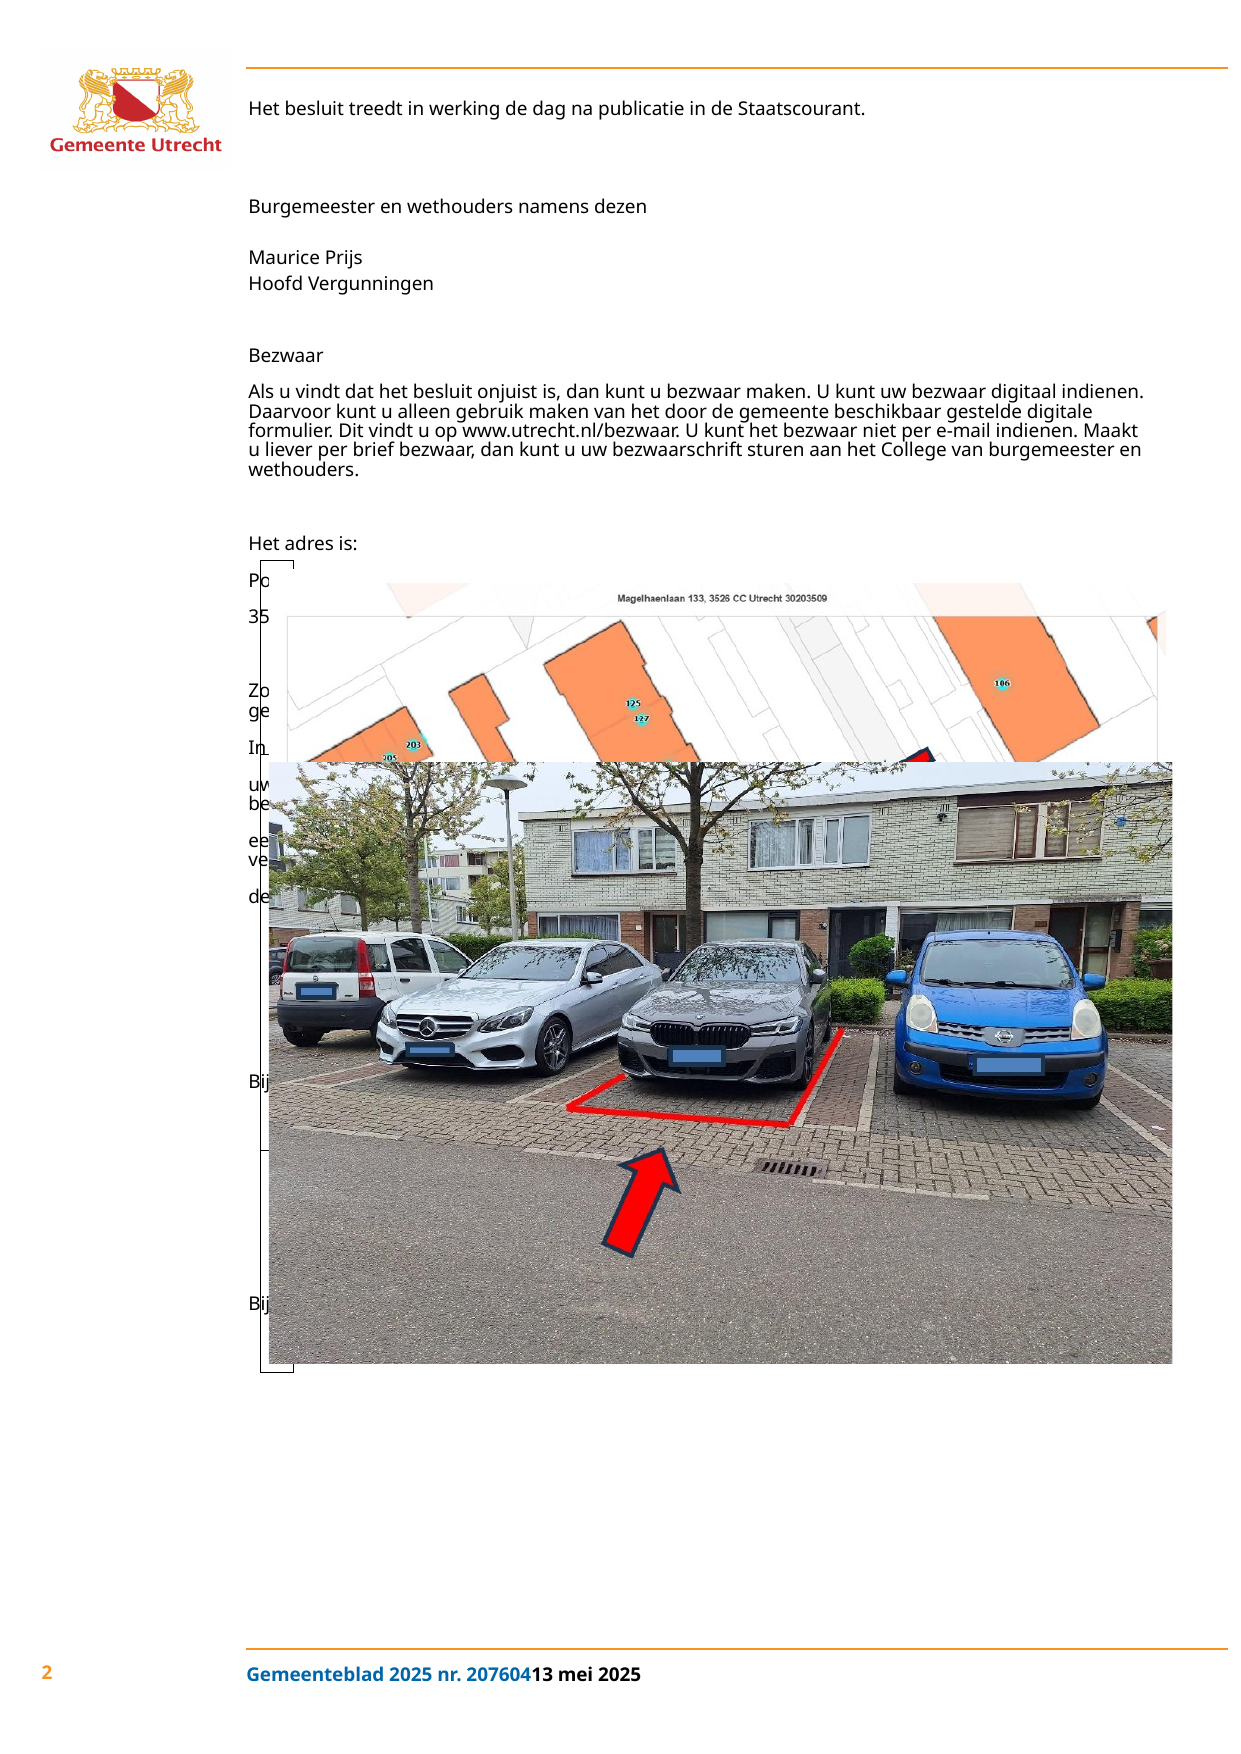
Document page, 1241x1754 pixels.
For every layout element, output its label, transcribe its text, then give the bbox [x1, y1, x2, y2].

picture [268, 569, 1173, 1364]
text Hoofd Vergunningen [248, 270, 1152, 296]
text Het adres is: [248, 534, 1152, 554]
text Het besluit treedt in werking de dag na publicatie in de Staatscourant. [248, 95, 1152, 121]
text Bezwaar [248, 347, 1152, 366]
text Burgemeester en wethouders namens dezen [248, 193, 1152, 219]
text Maurice Prijs [248, 244, 1152, 270]
picture [41, 47, 231, 172]
text Als u vindt dat het besluit onjuist is, dan kunt u bezwaar maken. U kunt uw bezwaar digitaal indienen. Daarvoor kunt u alleen gebruik maken van het door de gemeente beschikbaar gestelde digitale formulier. Dit vindt u op www.utrecht.nl/bezwaar. U kunt het bezwaar niet per e-mail indienen. Maakt u liever per brief bezwaar, dan kunt u uw bezwaarschrift sturen aan het College van burgemeester en wethouders. [248, 383, 1152, 480]
